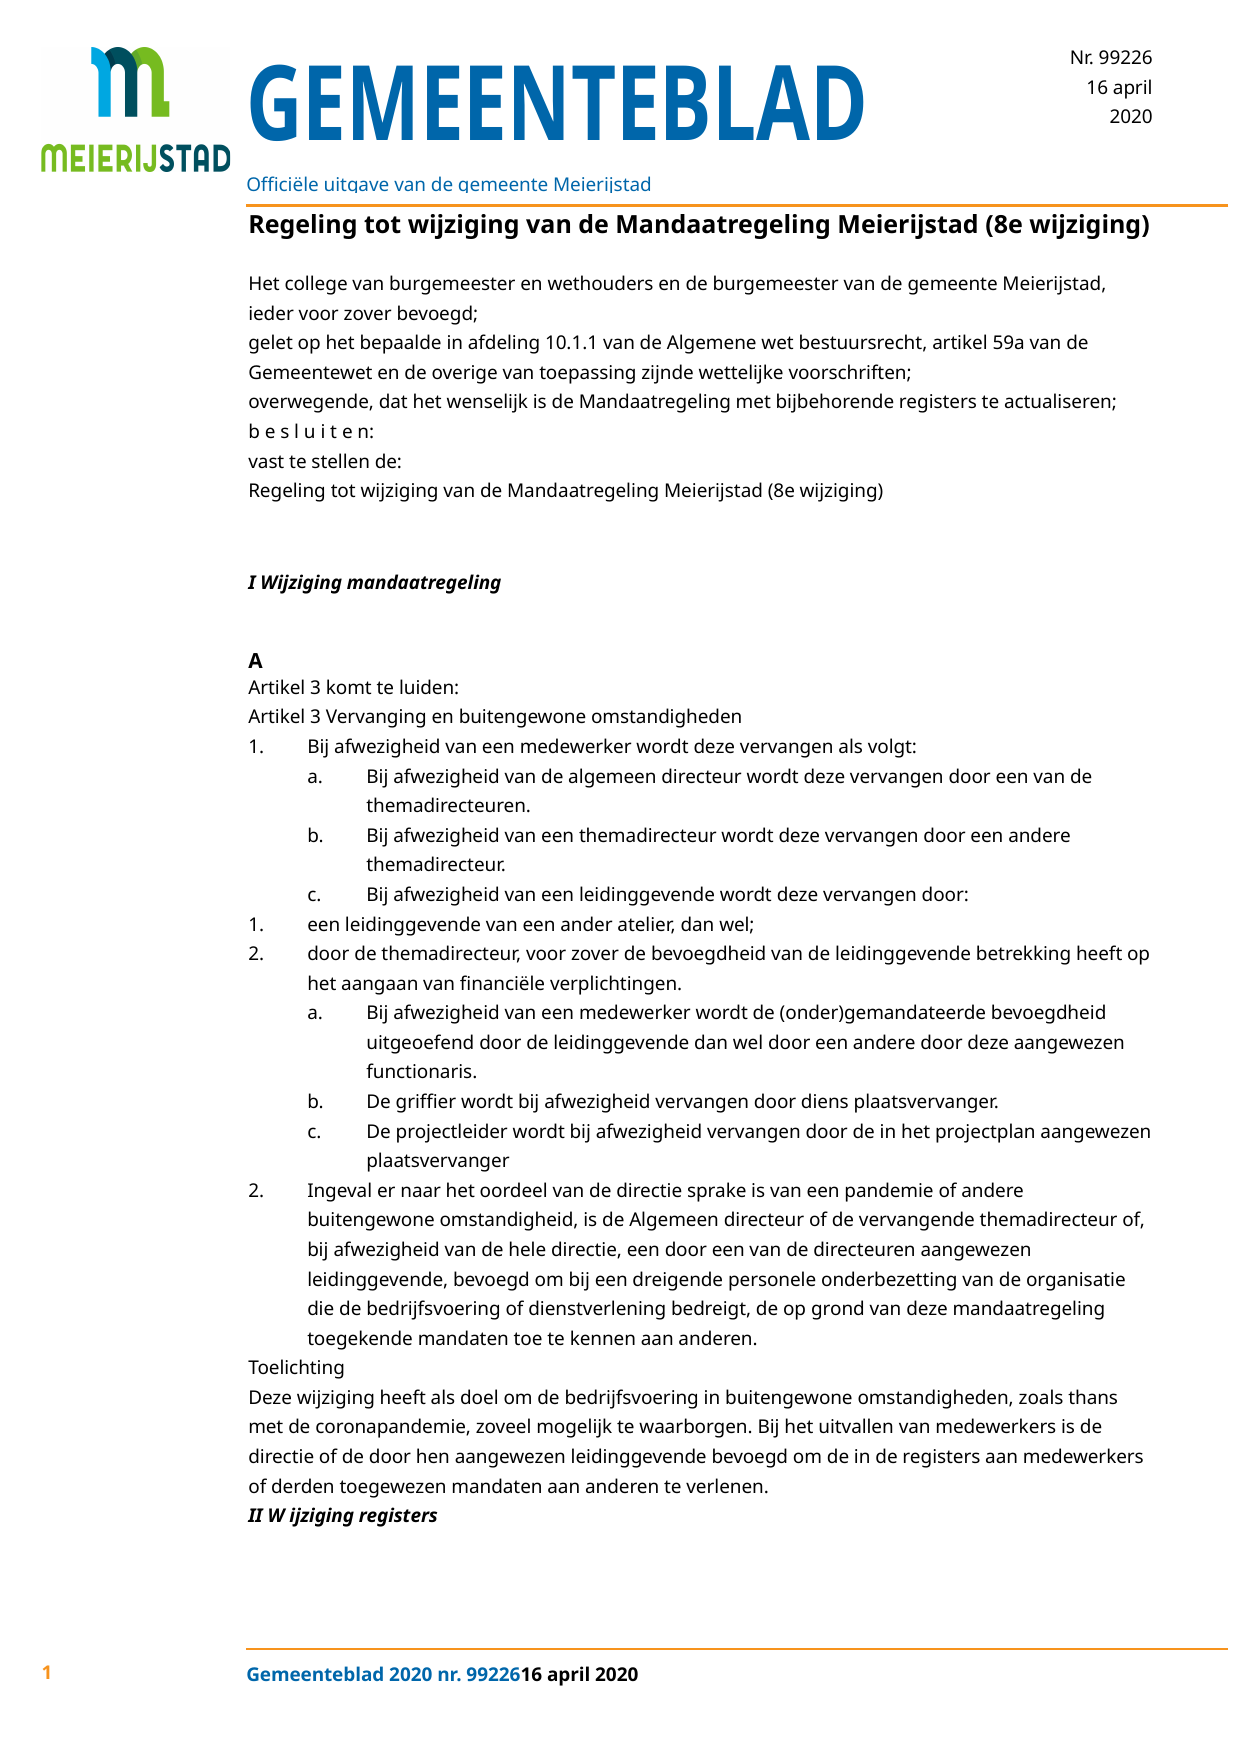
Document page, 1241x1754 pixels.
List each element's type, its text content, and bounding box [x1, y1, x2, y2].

list Bij afwezigheid van een leidinggevende wordt deze vervangen door: [307, 881, 1152, 907]
list De projectleider wordt bij afwezigheid vervangen door de in het projectplan aangewezen plaatsvervanger [307, 1118, 1152, 1173]
text Artikel 3 komt te luiden: [248, 674, 1152, 700]
text overwegende, dat het wenselijk is de Mandaatregeling met bijbehorende registers te actualiseren; [248, 389, 1152, 414]
text Het college van burgemeester en wethouders en de burgemeester van de gemeente Meierijstad, ieder voor zover bevoegd; [248, 270, 1152, 326]
list Bij afwezigheid van de algemeen directeur wordt deze vervangen door een van de themadirecteuren. [307, 763, 1152, 818]
picture [41, 47, 231, 172]
list Bij afwezigheid van een medewerker wordt deze vervangen als volgt: [248, 733, 1152, 759]
list Bij afwezigheid van een medewerker wordt de (onder)gemandateerde bevoegdheid uitgeoefend door de leidinggevende dan wel door een andere door deze aangewezen functionaris. [307, 999, 1152, 1084]
text II W ijziging registers [248, 1502, 1152, 1528]
text Regeling tot wijziging van de Mandaatregeling Meierijstad (8e wijziging) [248, 477, 1152, 503]
text Toelichting [248, 1354, 1152, 1380]
list een leidinggevende van een ander atelier, dan wel; [248, 911, 1152, 937]
text Artikel 3 Vervanging en buitengewone omstandigheden [248, 704, 1152, 729]
text b e s l u i t e n: [248, 418, 1152, 444]
list De griffier wordt bij afwezigheid vervangen door diens plaatsvervanger. [307, 1088, 1152, 1114]
text Regeling tot wijziging van de Mandaatregeling Meierijstad (8e wijziging) [248, 207, 1152, 241]
list Ingeval er naar het oordeel van de directie sprake is van een pandemie of andere buitengewone omstandigheid, is de Algemeen directeur of de vervangende themadirecteur of, bij afwezigheid van de hele directie, een door een van de directeuren aangewezen leidinggevende, bevoegd om bij een dreigende personele onderbezetting van de organisatie die de bedrijfsvoering of dienstverlening bedreigt, de op grond van deze mandaatregeling toegekende mandaten toe te kennen aan anderen. [248, 1177, 1152, 1351]
text I Wijziging mandaatregeling [248, 569, 1152, 595]
text gelet op het bepaalde in afdeling 10.1.1 van de Algemene wet bestuursrecht, artikel 59a van de Gemeentewet en de overige van toepassing zijnde wettelijke voorschriften; [248, 329, 1152, 385]
list Bij afwezigheid van een themadirecteur wordt deze vervangen door een andere themadirecteur. [307, 822, 1152, 877]
text A [248, 646, 1152, 674]
list door de themadirecteur, voor zover de bevoegdheid van de leidinggevende betrekking heeft op het aangaan van financiële verplichtingen. [248, 940, 1152, 996]
text Deze wijziging heeft als doel om de bedrijfsvoering in buitengewone omstandigheden, zoals thans met de coronapandemie, zoveel mogelijk te waarborgen. Bij het uitvallen van medewerkers is de directie of de door hen aangewezen leidinggevende bevoegd om de in de registers aan medewerkers of derden toegewezen mandaten aan anderen te verlenen. [248, 1384, 1152, 1499]
text vast te stellen de: [248, 448, 1152, 473]
